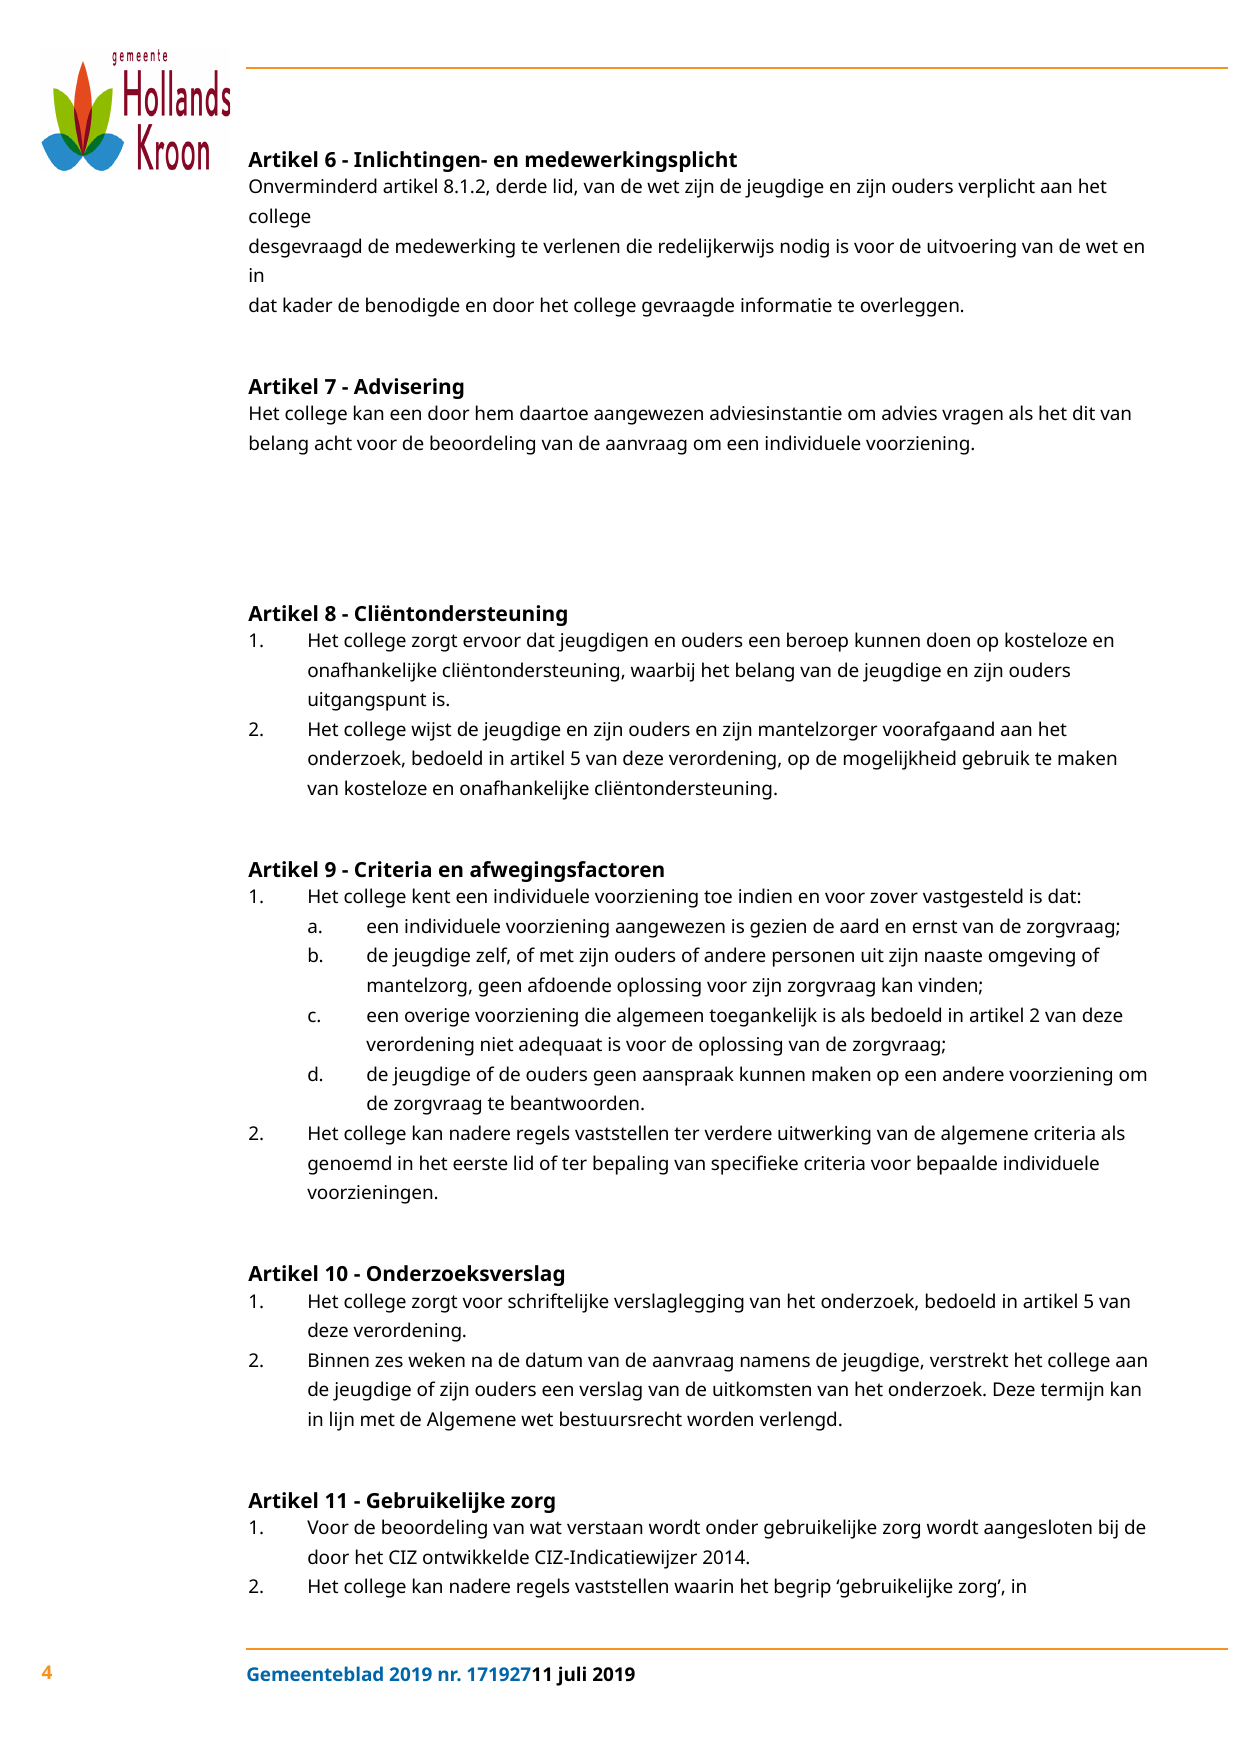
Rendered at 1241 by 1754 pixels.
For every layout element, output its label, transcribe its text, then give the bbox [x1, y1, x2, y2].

list Het college kent een individuele voorziening toe indien en voor zover vastgesteld is dat: [248, 883, 1152, 909]
list de jeugdige zelf, of met zijn ouders of andere personen uit zijn naaste omgeving of mantelzorg, geen afdoende oplossing voor zijn zorgvraag kan vinden; [307, 943, 1152, 998]
text Onverminderd artikel 8.1.2, derde lid, van de wet zijn de jeugdige en zijn ouders verplicht aan het college [248, 174, 1152, 229]
text Artikel 9 - Criteria en afwegingsfactoren [248, 855, 1152, 883]
text Artikel 7 - Advisering [248, 372, 1152, 400]
list de jeugdige of de ouders geen aanspraak kunnen maken op een andere voorziening om de zorgvraag te beantwoorden. [307, 1061, 1152, 1116]
list Het college zorgt ervoor dat jeugdigen en ouders een beroep kunnen doen op kosteloze en onafhankelijke cliëntondersteuning, waarbij het belang van de jeugdige en zijn ouders uitgangspunt is. [248, 627, 1152, 712]
picture [41, 47, 231, 172]
text Artikel 8 - Cliëntondersteuning [248, 599, 1152, 627]
list Voor de beoordeling van wat verstaan wordt onder gebruikelijke zorg wordt aangesloten bij de door het CIZ ontwikkelde CIZ-Indicatiewijzer 2014. [248, 1514, 1152, 1570]
list een overige voorziening die algemeen toegankelijk is als bedoeld in artikel 2 van deze verordening niet adequaat is voor de oplossing van de zorgvraag; [307, 1002, 1152, 1057]
list Het college wijst de jeugdige en zijn ouders en zijn mantelzorger voorafgaand aan het onderzoek, bedoeld in artikel 5 van deze verordening, op de mogelijkheid gebruik te maken van kosteloze en onafhankelijke cliëntondersteuning. [248, 716, 1152, 801]
text Artikel 10 - Onderzoeksverslag [248, 1259, 1152, 1288]
text dat kader de benodigde en door het college gevraagde informatie te overleggen. [248, 292, 1152, 318]
text Het college kan een door hem daartoe aangewezen adviesinstantie om advies vragen als het dit van belang acht voor de beoordeling van de aanvraag om een individuele voorziening. [248, 400, 1152, 456]
text Artikel 6 - Inlichtingen- en medewerkingsplicht [248, 145, 1152, 174]
list Het college zorgt voor schriftelijke verslaglegging van het onderzoek, bedoeld in artikel 5 van deze verordening. [248, 1288, 1152, 1343]
list een individuele voorziening aangewezen is gezien de aard en ernst van de zorgvraag; [307, 913, 1152, 939]
text Artikel 11 - Gebruikelijke zorg [248, 1486, 1152, 1514]
list Het college kan nadere regels vaststellen waarin het begrip ‘gebruikelijke zorg’, in [248, 1574, 1152, 1599]
text desgevraagd de medewerking te verlenen die redelijkerwijs nodig is voor de uitvoering van de wet en in [248, 233, 1152, 288]
list Binnen zes weken na de datum van de aanvraag namens de jeugdige, verstrekt het college aan de jeugdige of zijn ouders een verslag van de uitkomsten van het onderzoek. Deze termijn kan in lijn met de Algemene wet bestuursrecht worden verlengd. [248, 1347, 1152, 1432]
list Het college kan nadere regels vaststellen ter verdere uitwerking van de algemene criteria als genoemd in het eerste lid of ter bepaling van specifieke criteria voor bepaalde individuele voorzieningen. [248, 1120, 1152, 1205]
